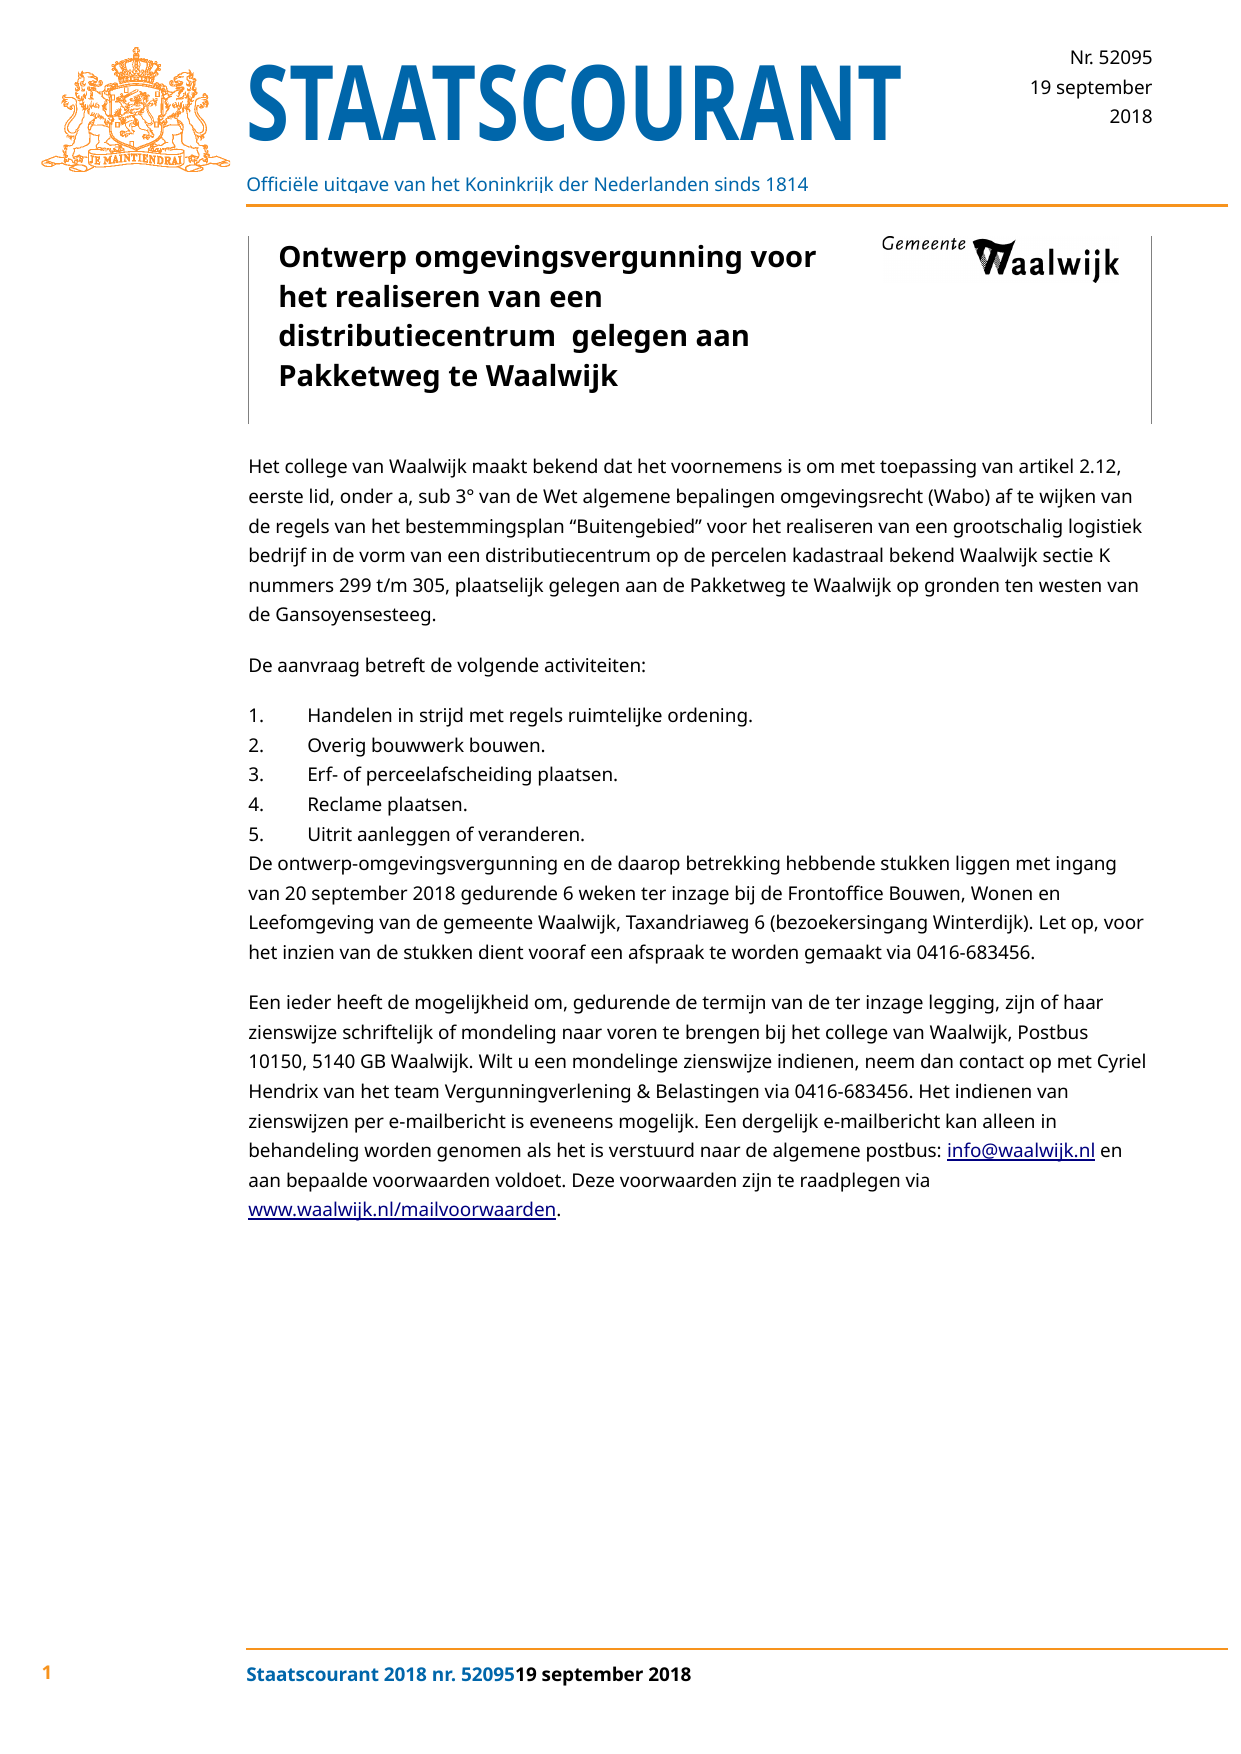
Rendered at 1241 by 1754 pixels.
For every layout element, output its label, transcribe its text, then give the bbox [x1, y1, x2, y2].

picture [41, 47, 231, 172]
table_header Ontwerp omgevingsvergunning voor het realiseren van een distributiecentrum gelegen aan Pakketweg te Waalwijk [249, 236, 850, 424]
text De ontwerp-omgevingsvergunning en de daarop betrekking hebbende stukken liggen met ingang van 20 september 2018 gedurende 6 weken ter inzage bij de Frontoffice Bouwen, Wonen en Leefomgeving van de gemeente Waalwijk, Taxandriaweg 6 (bezoekersingang Winterdijk). Let op, voor het inzien van de stukken dient vooraf een afspraak te worden gemaakt via 0416-683456. [248, 850, 1152, 965]
table_header [850, 236, 1151, 424]
list Uitrit aanleggen of veranderen. [248, 821, 1152, 846]
text De aanvraag betreft de volgende activiteiten: [248, 652, 1152, 678]
list Overig bouwwerk bouwen. [248, 732, 1152, 758]
text Een ieder heeft de mogelijkheid om, gedurende de termijn van de ter inzage legging, zijn of haar zienswijze schriftelijk of mondeling naar voren te brengen bij het college van Waalwijk, Postbus 10150, 5140 GB Waalwijk. Wilt u een mondelinge zienswijze indienen, neem dan contact op met Cyriel Hendrix van het team Vergunningverlening & Belastingen via 0416-683456. Het indienen van zienswijzen per e-mailbericht is eveneens mogelijk. Een dergelijk e-mailbericht kan alleen in behandeling worden genomen als het is verstuurd naar de algemene postbus: info@waalwijk.nl en aan bepaalde voorwaarden voldoet. Deze voorwaarden zijn te raadplegen via www.waalwijk.nl/mailvoorwaarden. [248, 989, 1152, 1222]
picture [882, 236, 1119, 283]
list Reclame plaatsen. [248, 791, 1152, 817]
list Handelen in strijd met regels ruimtelijke ordening. [248, 702, 1152, 728]
list Erf- of perceelafscheiding plaatsen. [248, 762, 1152, 787]
text Het college van Waalwijk maakt bekend dat het voornemens is om met toepassing van artikel 2.12, eerste lid, onder a, sub 3° van de Wet algemene bepalingen omgevingsrecht (Wabo) af te wijken van de regels van het bestemmingsplan “Buitengebied” voor het realiseren van een grootschalig logistiek bedrijf in de vorm van een distributiecentrum op de percelen kadastraal bekend Waalwijk sectie K nummers 299 t/m 305, plaatselijk gelegen aan de Pakketweg te Waalwijk op gronden ten westen van de Gansoyensesteeg. [248, 454, 1152, 627]
